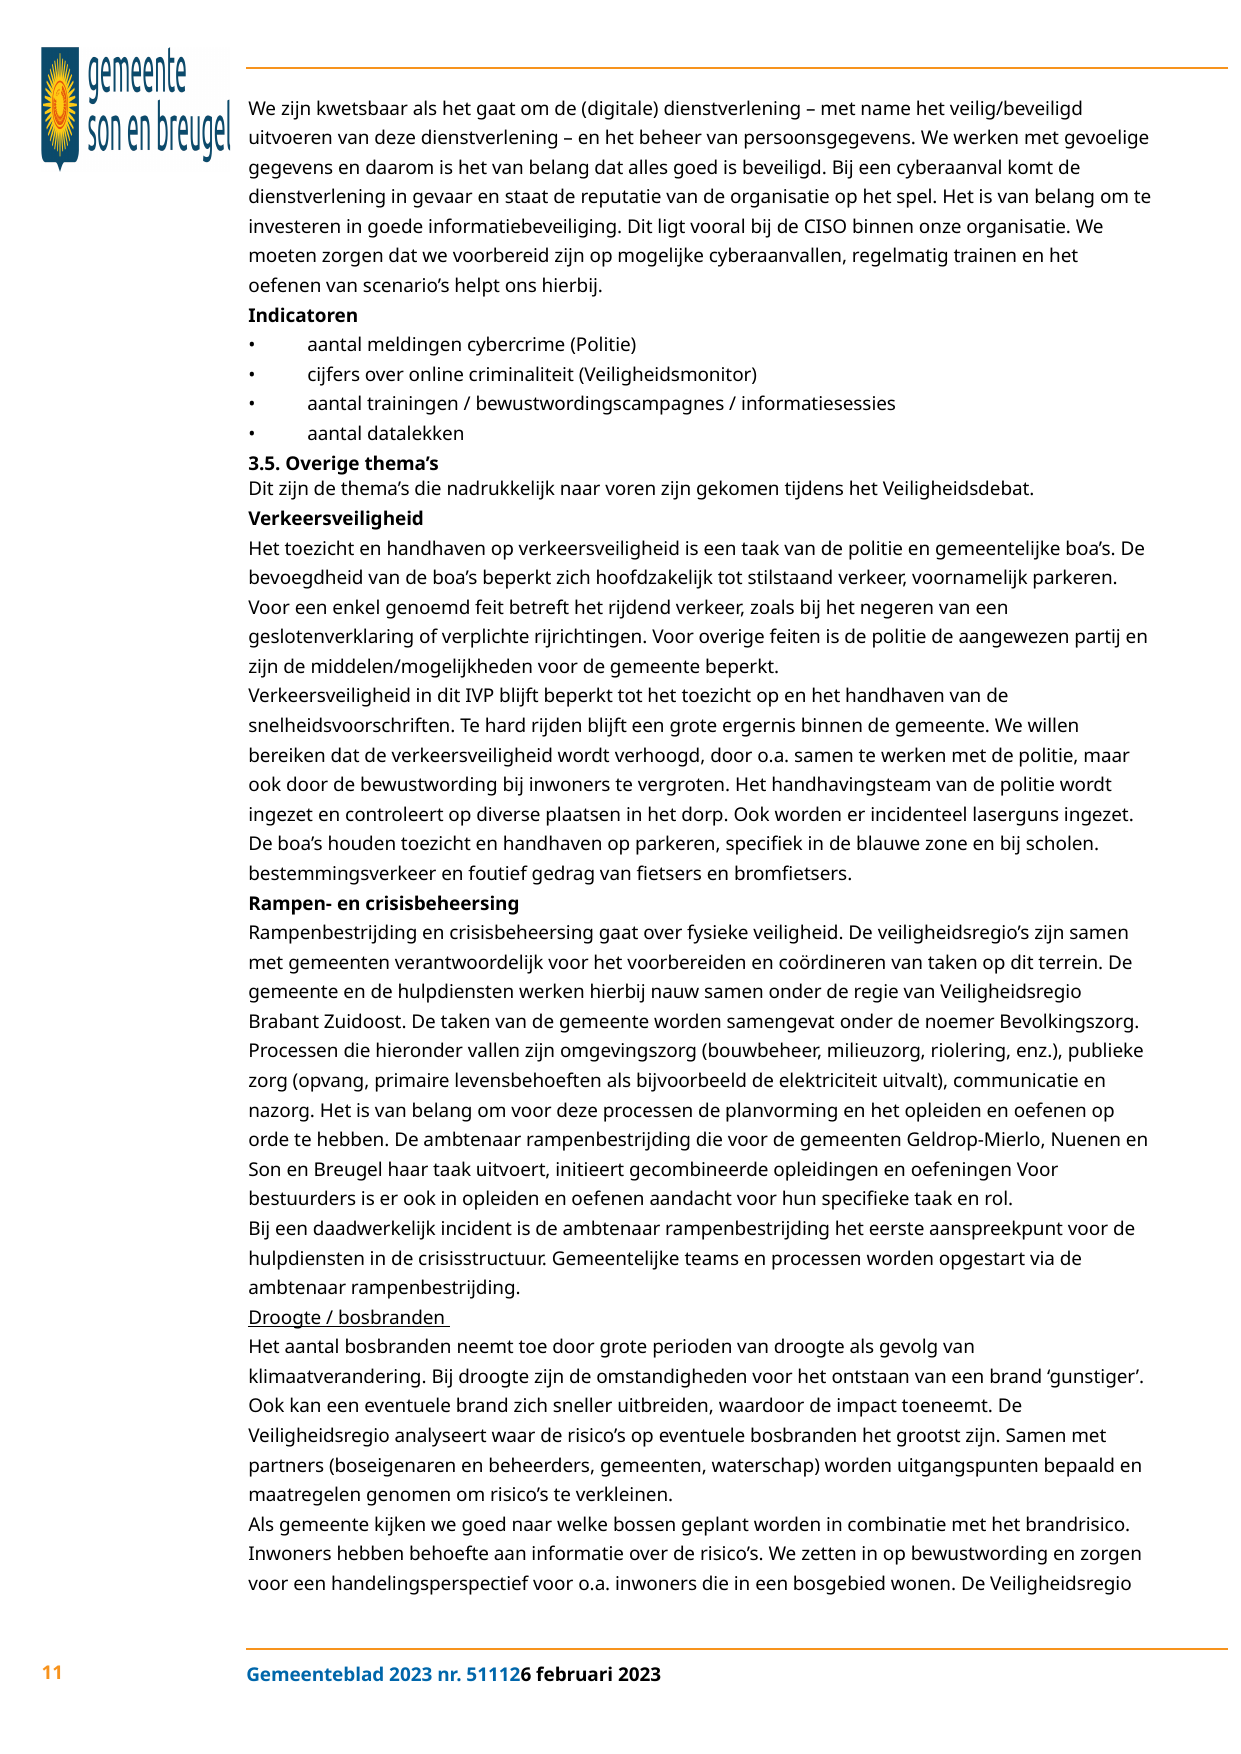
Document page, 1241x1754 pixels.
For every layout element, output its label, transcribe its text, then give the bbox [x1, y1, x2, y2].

list aantal datalekken [248, 420, 1152, 446]
text Indicatoren [248, 302, 1152, 328]
list cijfers over online criminaliteit (Veiligheidsmonitor) [248, 361, 1152, 387]
list aantal meldingen cybercrime (Politie) [248, 331, 1152, 357]
text Droogte / bosbranden [248, 1304, 1152, 1329]
text Dit zijn de thema’s die nadrukkelijk naar voren zijn gekomen tijdens het Veiligheidsdebat. [248, 476, 1152, 501]
text We zijn kwetsbaar als het gaat om de (digitale) dienstverlening – met name het veilig/beveiligd uitvoeren van deze dienstverlening – en het beheer van persoonsgegevens. We werken met gevoelige gegevens en daarom is het van belang dat alles goed is beveiligd. Bij een cyberaanval komt de dienstverlening in gevaar en staat de reputatie van de organisatie op het spel. Het is van belang om te investeren in goede informatiebeveiliging. Dit ligt vooral bij de CISO binnen onze organisatie. We moeten zorgen dat we voorbereid zijn op mogelijke cyberaanvallen, regelmatig trainen en het oefenen van scenario’s helpt ons hierbij. [248, 95, 1152, 298]
list aantal trainingen / bewustwordingscampagnes / informatiesessies [248, 391, 1152, 416]
text Verkeersveiligheid in dit IVP blijft beperkt tot het toezicht op en het handhaven van de snelheidsvoorschriften. Te hard rijden blijft een grote ergernis binnen de gemeente. We willen bereiken dat de verkeersveiligheid wordt verhoogd, door o.a. samen te werken met de politie, maar ook door de bewustwording bij inwoners te vergroten. Het handhavingsteam van de politie wordt ingezet en controleert op diverse plaatsen in het dorp. Ook worden er incidenteel laserguns ingezet. De boa’s houden toezicht en handhaven op parkeren, specifiek in de blauwe zone en bij scholen. bestemmingsverkeer en foutief gedrag van fietsers en bromfietsers. [248, 683, 1152, 886]
text Bij een daadwerkelijk incident is de ambtenaar rampenbestrijding het eerste aanspreekpunt voor de hulpdiensten in de crisisstructuur. Gemeentelijke teams en processen worden opgestart via de ambtenaar rampenbestrijding. [248, 1215, 1152, 1300]
text Verkeersveiligheid [248, 505, 1152, 531]
text Het toezicht en handhaven op verkeersveiligheid is een taak van de politie en gemeentelijke boa’s. De bevoegdheid van de boa’s beperkt zich hoofdzakelijk tot stilstaand verkeer, voornamelijk parkeren. Voor een enkel genoemd feit betreft het rijdend verkeer, zoals bij het negeren van een geslotenverklaring of verplichte rijrichtingen. Voor overige feiten is de politie de aangewezen partij en zijn de middelen/mogelijkheden voor de gemeente beperkt. [248, 535, 1152, 679]
text Rampen- en crisisbeheersing [248, 890, 1152, 915]
text Rampenbestrijding en crisisbeheersing gaat over fysieke veiligheid. De veiligheidsregio’s zijn samen met gemeenten verantwoordelijk voor het voorbereiden en coördineren van taken op dit terrein. De gemeente en de hulpdiensten werken hierbij nauw samen onder de regie van Veiligheidsregio Brabant Zuidoost. De taken van de gemeente worden samengevat onder de noemer Bevolkingszorg. Processen die hieronder vallen zijn omgevingszorg (bouwbeheer, milieuzorg, riolering, enz.), publieke zorg (opvang, primaire levensbehoeften als bijvoorbeeld de elektriciteit uitvalt), communicatie en nazorg. Het is van belang om voor deze processen de planvorming en het opleiden en oefenen op orde te hebben. De ambtenaar rampenbestrijding die voor de gemeenten Geldrop-Mierlo, Nuenen en Son en Breugel haar taak uitvoert, initieert gecombineerde opleidingen en oefeningen Voor bestuurders is er ook in opleiden en oefenen aandacht voor hun specifieke taak en rol. [248, 919, 1152, 1211]
picture [41, 47, 231, 172]
text 3.5. Overige thema’s [248, 450, 1152, 476]
text Het aantal bosbranden neemt toe door grote perioden van droogte als gevolg van klimaatverandering. Bij droogte zijn de omstandigheden voor het ontstaan van een brand ‘gunstiger’. Ook kan een eventuele brand zich sneller uitbreiden, waardoor de impact toeneemt. De Veiligheidsregio analyseert waar de risico’s op eventuele bosbranden het grootst zijn. Samen met partners (boseigenaren en beheerders, gemeenten, waterschap) worden uitgangspunten bepaald en maatregelen genomen om risico’s te verkleinen. [248, 1333, 1152, 1507]
text Als gemeente kijken we goed naar welke bossen geplant worden in combinatie met het brandrisico. Inwoners hebben behoefte aan informatie over de risico’s. We zetten in op bewustwording en zorgen voor een handelingsperspectief voor o.a. inwoners die in een bosgebied wonen. De Veiligheidsregio [248, 1511, 1152, 1596]
